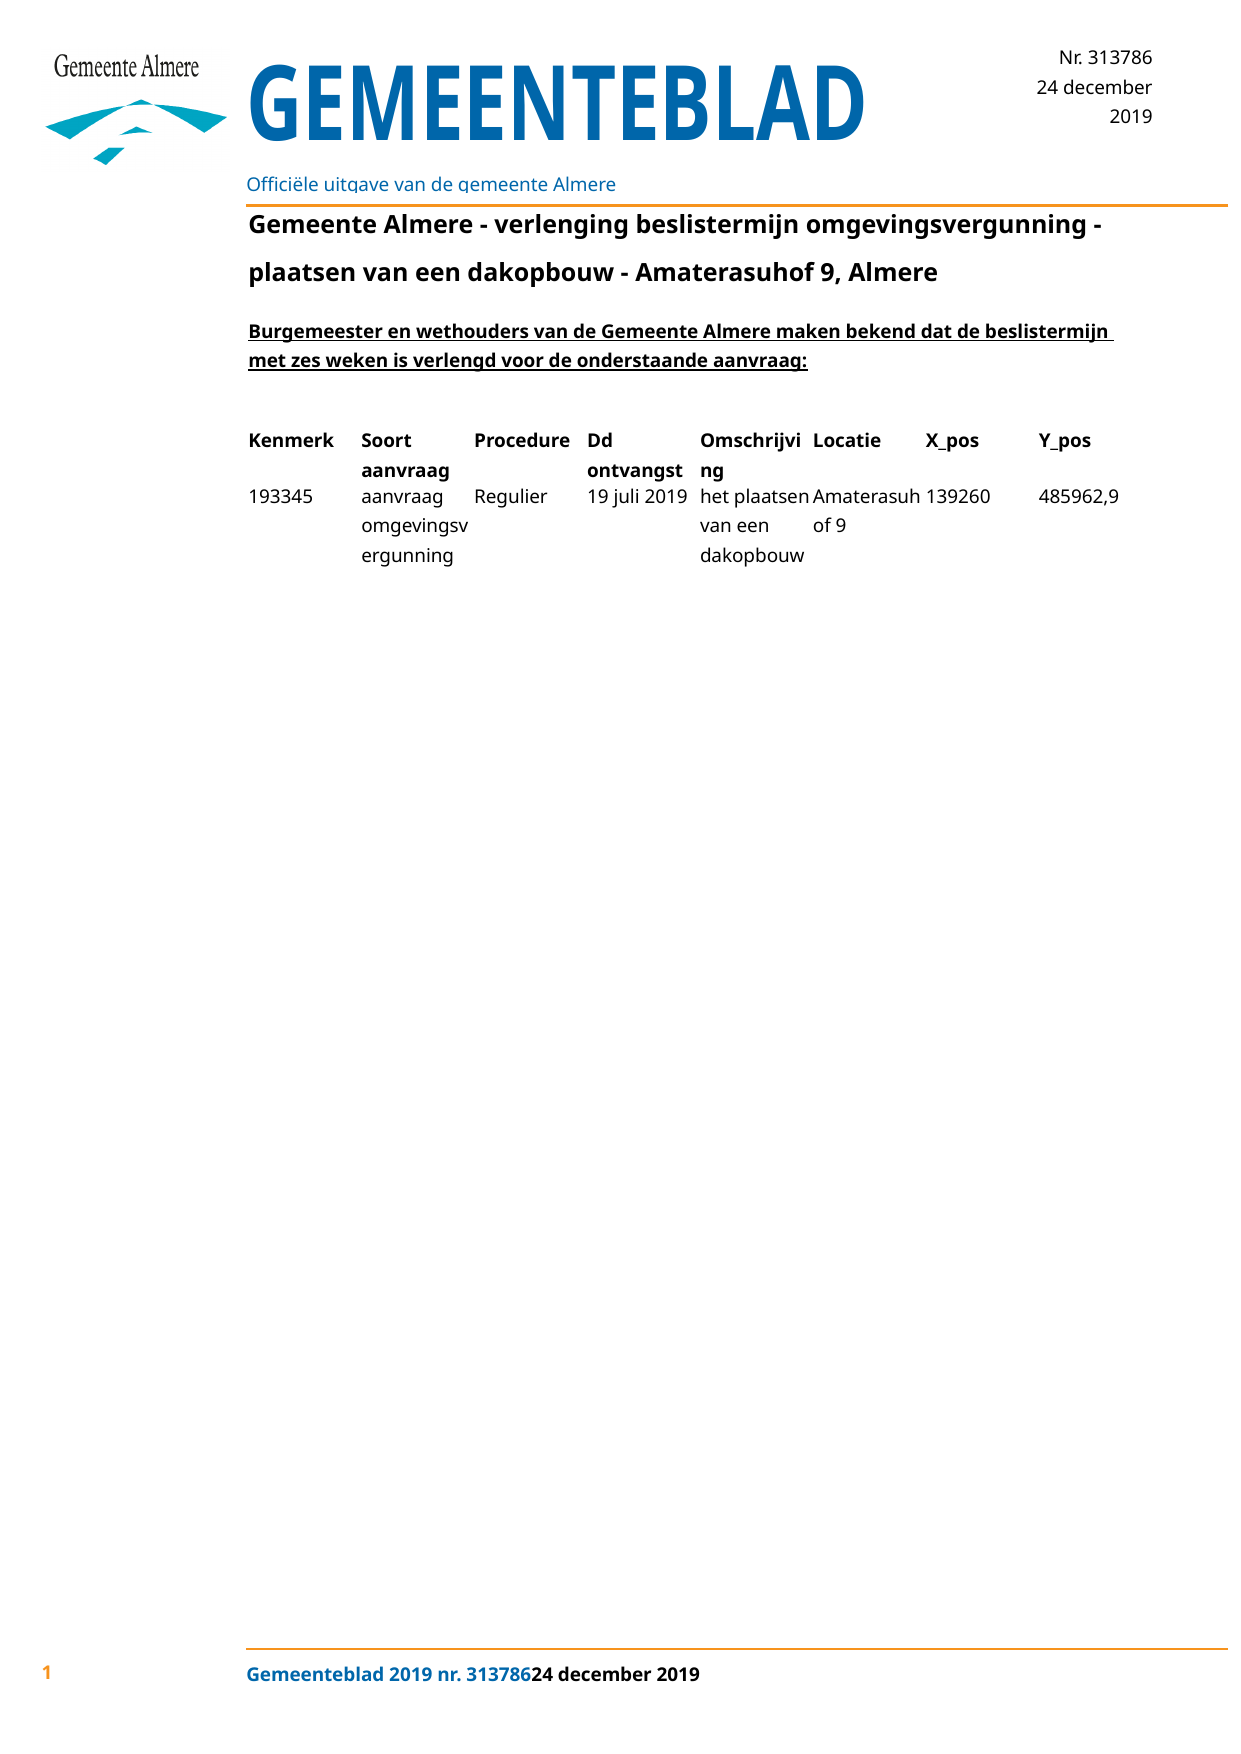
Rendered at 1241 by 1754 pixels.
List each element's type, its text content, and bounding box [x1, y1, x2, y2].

table_header Kenmerk [248, 428, 361, 483]
table_header Y_pos [1039, 428, 1152, 483]
table_header X_pos [926, 428, 1038, 483]
table_cell het plaatsen van een dakopbouw [700, 483, 813, 568]
text Burgemeester en wethouders van de Gemeente Almere maken bekend dat de beslistermijn met zes weken is verlengd voor de onderstaande aanvraag: [248, 318, 1152, 373]
table_cell 485962,9 [1039, 483, 1152, 568]
table_cell 193345 [248, 483, 361, 568]
table_header Dd ontvangst [587, 428, 700, 483]
table_cell 139260 [926, 483, 1038, 568]
table_cell Regulier [474, 483, 587, 568]
picture [41, 47, 231, 172]
text Gemeente Almere - verlenging beslistermijn omgevingsvergunning - plaatsen van een dakopbouw - Amaterasuhof 9, Almere [248, 207, 1152, 288]
table_cell 19 juli 2019 [587, 483, 700, 568]
table_header Omschrijving [700, 428, 813, 483]
table_cell aanvraag omgevingsvergunning [361, 483, 474, 568]
table_header Procedure [474, 428, 587, 483]
table_header Locatie [813, 428, 926, 483]
table_header Soort aanvraag [361, 428, 474, 483]
table_cell Amaterasuhof 9 [813, 483, 926, 568]
